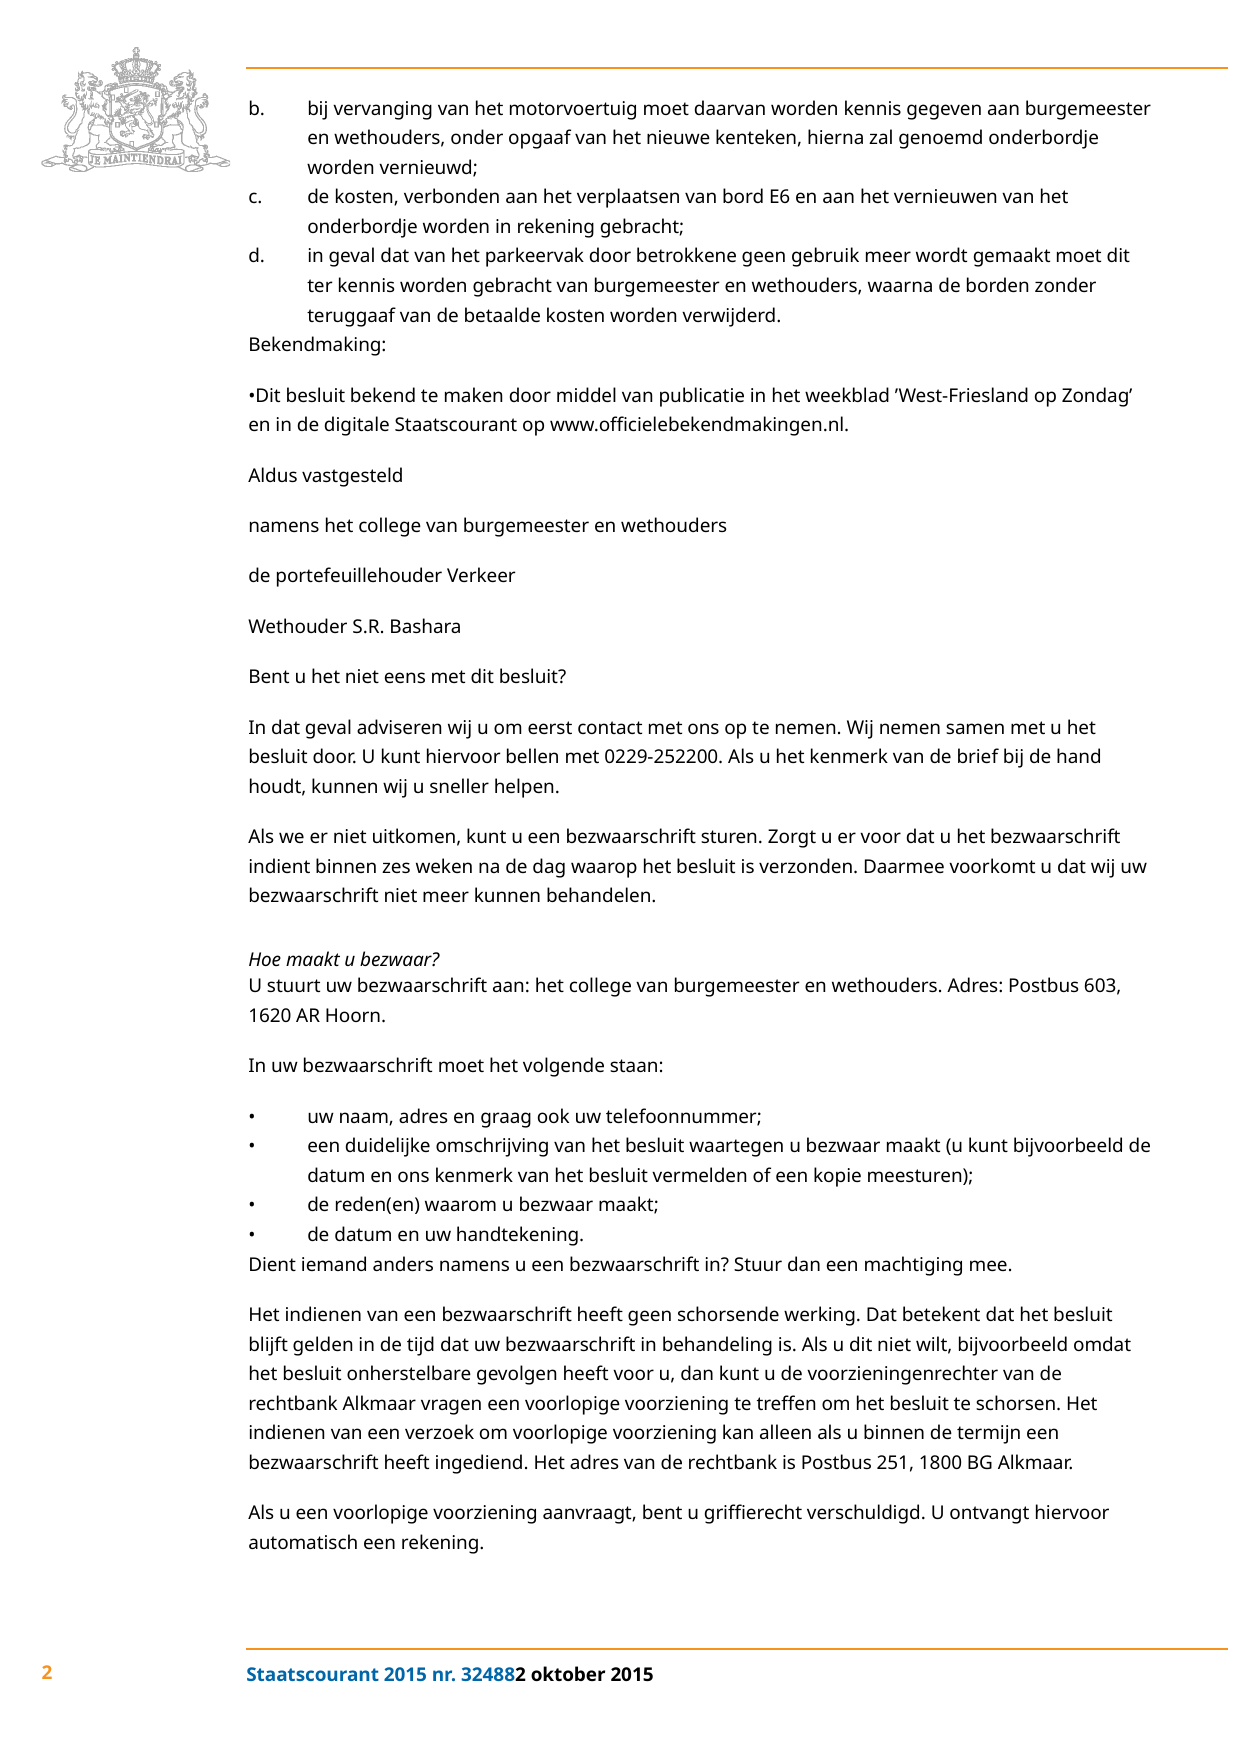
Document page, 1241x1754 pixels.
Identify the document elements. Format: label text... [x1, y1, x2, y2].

list de reden(en) waarom u bezwaar maakt; [248, 1192, 1152, 1217]
text Als we er niet uitkomen, kunt u een bezwaarschrift sturen. Zorgt u er voor dat u het bezwaarschrift indient binnen zes weken na de dag waarop het besluit is verzonden. Daarmee voorkomt u dat wij uw bezwaarschrift niet meer kunnen behandelen. [248, 823, 1152, 908]
list een duidelijke omschrijving van het besluit waartegen u bezwaar maakt (u kunt bijvoorbeeld de datum en ons kenmerk van het besluit vermelden of een kopie meesturen); [248, 1132, 1152, 1188]
text •Dit besluit bekend te maken door middel van publicatie in het weekblad ’West-Friesland op Zondag’ en in de digitale Staatscourant op www.officielebekendmakingen.nl. [248, 382, 1152, 437]
text Dient iemand anders namens u een bezwaarschrift in? Stuur dan een machtiging mee. [248, 1251, 1152, 1276]
text Hoe maakt u bezwaar? [248, 947, 1152, 972]
picture [41, 47, 231, 172]
list in geval dat van het parkeervak door betrokkene geen gebruik meer wordt gemaakt moet dit ter kennis worden gebracht van burgemeester en wethouders, waarna de borden zonder teruggaaf van de betaalde kosten worden verwijderd. [248, 243, 1152, 328]
list bij vervanging van het motorvoertuig moet daarvan worden kennis gegeven aan burgemeester en wethouders, onder opgaaf van het nieuwe kenteken, hierna zal genoemd onderbordje worden vernieuwd; [248, 95, 1152, 180]
text In dat geval adviseren wij u om eerst contact met ons op te nemen. Wij nemen samen met u het besluit door. U kunt hiervoor bellen met 0229-252200. Als u het kenmerk van de brief bij de hand houdt, kunnen wij u sneller helpen. [248, 714, 1152, 799]
text Wethouder S.R. Bashara [248, 613, 1152, 639]
text Aldus vastgesteld [248, 462, 1152, 488]
list uw naam, adres en graag ook uw telefoonnummer; [248, 1103, 1152, 1128]
text de portefeuillehouder Verkeer [248, 563, 1152, 588]
text Bekendmaking: [248, 331, 1152, 357]
list de datum en uw handtekening. [248, 1221, 1152, 1247]
text Bent u het niet eens met dit besluit? [248, 663, 1152, 689]
text U stuurt uw bezwaarschrift aan: het college van burgemeester en wethouders. Adres: Postbus 603, 1620 AR Hoorn. [248, 972, 1152, 1028]
text Het indienen van een bezwaarschrift heeft geen schorsende werking. Dat betekent dat het besluit blijft gelden in de tijd dat uw bezwaarschrift in behandeling is. Als u dit niet wilt, bijvoorbeeld omdat het besluit onherstelbare gevolgen heeft voor u, dan kunt u de voorzieningenrechter van de rechtbank Alkmaar vragen een voorlopige voorziening te treffen om het besluit te schorsen. Het indienen van een verzoek om voorlopige voorziening kan alleen als u binnen de termijn een bezwaarschrift heeft ingediend. Het adres van de rechtbank is Postbus 251, 1800 BG Alkmaar. [248, 1301, 1152, 1475]
text In uw bezwaarschrift moet het volgende staan: [248, 1052, 1152, 1078]
text Als u een voorlopige voorziening aanvraagt, bent u griffierecht verschuldigd. U ontvangt hiervoor automatisch een rekening. [248, 1499, 1152, 1555]
list de kosten, verbonden aan het verplaatsen van bord E6 en aan het vernieuwen van het onderbordje worden in rekening gebracht; [248, 183, 1152, 239]
text namens het college van burgemeester en wethouders [248, 512, 1152, 538]
